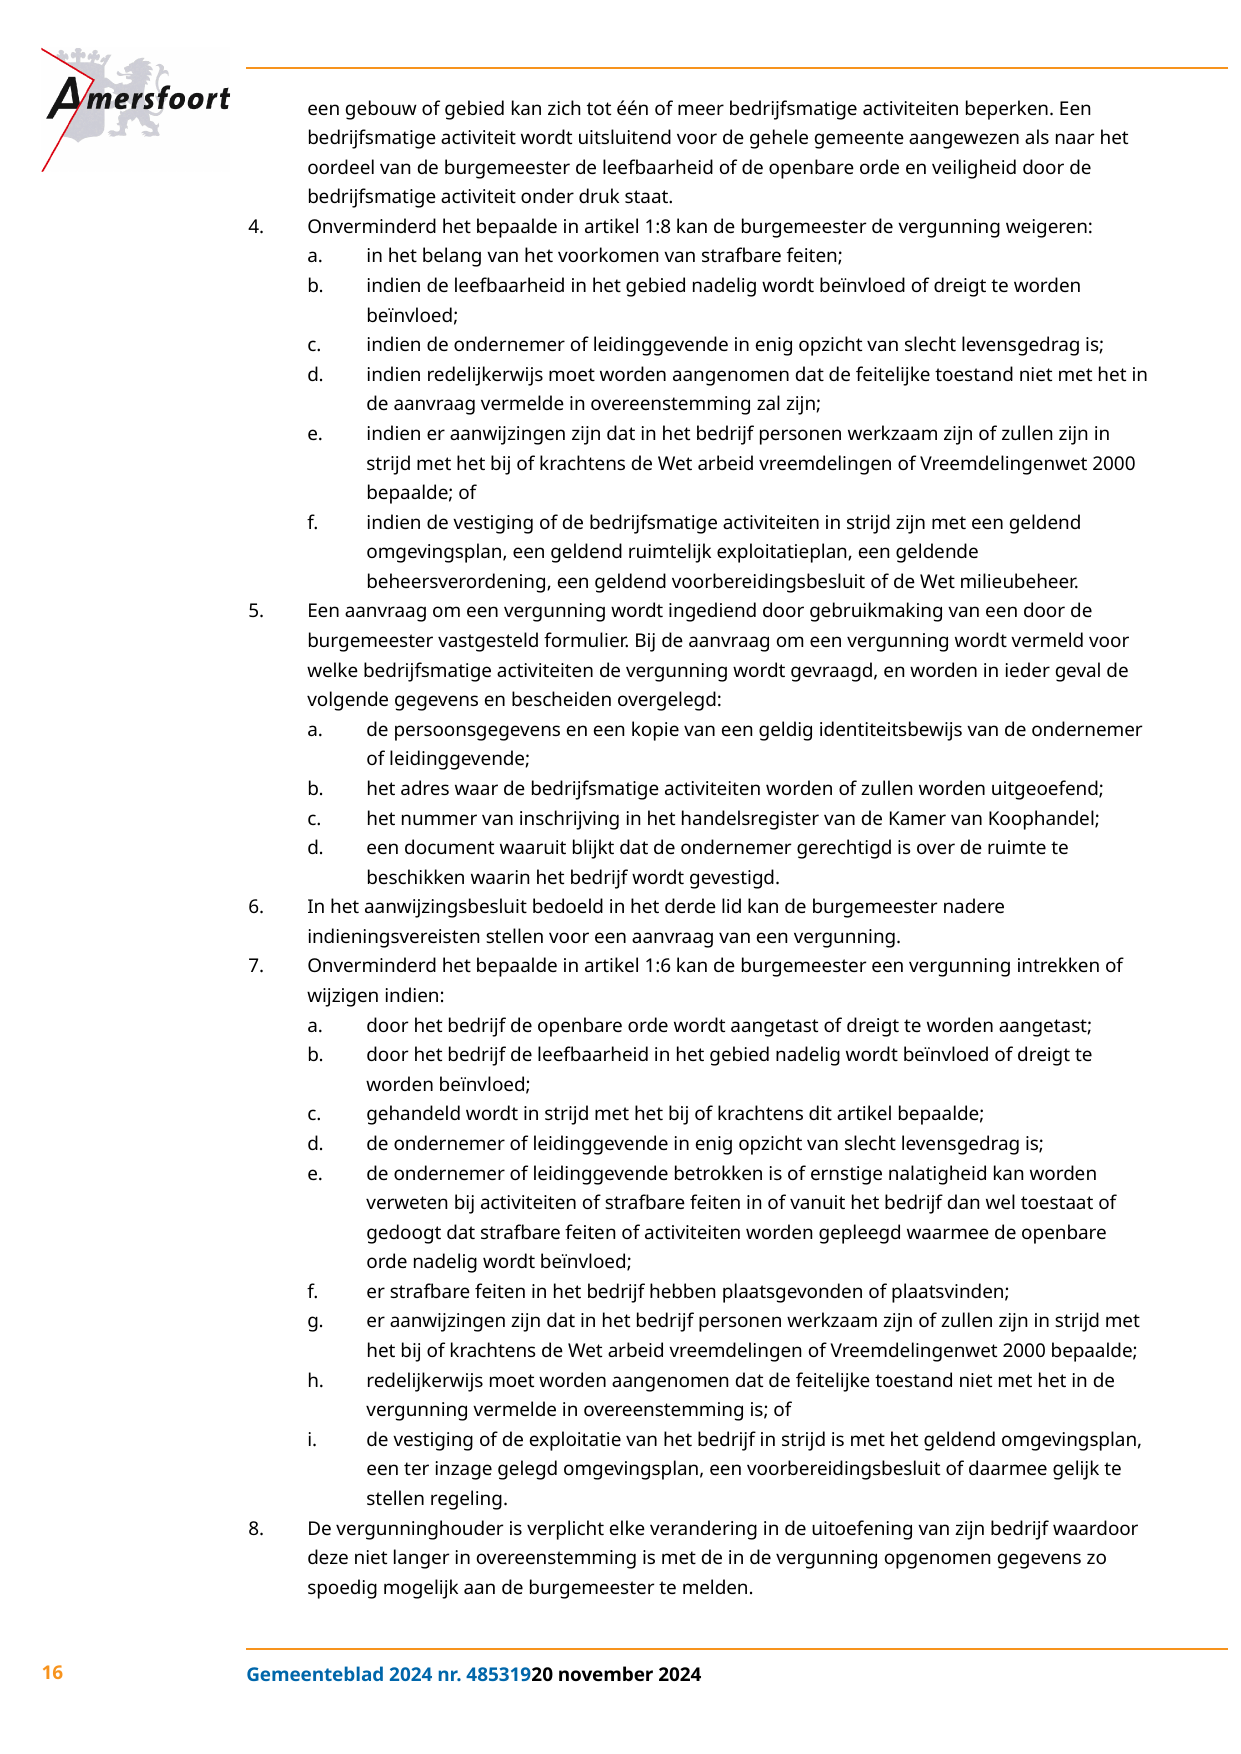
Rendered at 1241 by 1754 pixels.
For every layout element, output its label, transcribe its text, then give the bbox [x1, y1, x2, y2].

list er aanwijzingen zijn dat in het bedrijf personen werkzaam zijn of zullen zijn in strijd met het bij of krachtens de Wet arbeid vreemdelingen of Vreemdelingenwet 2000 bepaalde; [307, 1308, 1152, 1363]
list indien de vestiging of de bedrijfsmatige activiteiten in strijd zijn met een geldend omgevingsplan, een geldend ruimtelijk exploitatieplan, een geldende beheersverordening, een geldend voorbereidingsbesluit of de Wet milieubeheer. [307, 509, 1152, 594]
list Onverminderd het bepaalde in artikel 1:8 kan de burgemeester de vergunning weigeren: [248, 213, 1152, 239]
list in het belang van het voorkomen van strafbare feiten; [307, 243, 1152, 268]
list De vergunninghouder is verplicht elke verandering in de uitoefening van zijn bedrijf waardoor deze niet langer in overeenstemming is met de in de vergunning opgenomen gegevens zo spoedig mogelijk aan de burgemeester te melden. [248, 1515, 1152, 1600]
list het nummer van inschrijving in het handelsregister van de Kamer van Koophandel; [307, 805, 1152, 831]
list indien de leefbaarheid in het gebied nadelig wordt beïnvloed of dreigt te worden beïnvloed; [307, 272, 1152, 328]
list de ondernemer of leidinggevende betrokken is of ernstige nalatigheid kan worden verweten bij activiteiten of strafbare feiten in of vanuit het bedrijf dan wel toestaat of gedoogt dat strafbare feiten of activiteiten worden gepleegd waarmee de openbare orde nadelig wordt beïnvloed; [307, 1160, 1152, 1274]
list er strafbare feiten in het bedrijf hebben plaatsgevonden of plaatsvinden; [307, 1278, 1152, 1304]
list indien redelijkerwijs moet worden aangenomen dat de feitelijke toestand niet met het in de aanvraag vermelde in overeenstemming zal zijn; [307, 361, 1152, 416]
list door het bedrijf de leefbaarheid in het gebied nadelig wordt beïnvloed of dreigt te worden beïnvloed; [307, 1041, 1152, 1097]
list Een aanvraag om een vergunning wordt ingediend door gebruikmaking van een door de burgemeester vastgesteld formulier. Bij de aanvraag om een vergunning wordt vermeld voor welke bedrijfsmatige activiteiten de vergunning wordt gevraagd, en worden in ieder geval de volgende gegevens en bescheiden overgelegd: [248, 598, 1152, 712]
list het adres waar de bedrijfsmatige activiteiten worden of zullen worden uitgeoefend; [307, 775, 1152, 801]
list In het aanwijzingsbesluit bedoeld in het derde lid kan de burgemeester nadere indieningsvereisten stellen voor een aanvraag van een vergunning. [248, 893, 1152, 949]
picture [41, 47, 231, 172]
list de persoonsgegevens en een kopie van een geldig identiteitsbewijs van de ondernemer of leidinggevende; [307, 716, 1152, 771]
list indien er aanwijzingen zijn dat in het bedrijf personen werkzaam zijn of zullen zijn in strijd met het bij of krachtens de Wet arbeid vreemdelingen of Vreemdelingenwet 2000 bepaalde; of [307, 420, 1152, 505]
list indien de ondernemer of leidinggevende in enig opzicht van slecht levensgedrag is; [307, 331, 1152, 357]
list de vestiging of de exploitatie van het bedrijf in strijd is met het geldend omgevingsplan, een ter inzage gelegd omgevingsplan, een voorbereidingsbesluit of daarmee gelijk te stellen regeling. [307, 1426, 1152, 1511]
list Onverminderd het bepaalde in artikel 1:6 kan de burgemeester een vergunning intrekken of wijzigen indien: [248, 953, 1152, 1008]
list redelijkerwijs moet worden aangenomen dat de feitelijke toestand niet met het in de vergunning vermelde in overeenstemming is; of [307, 1367, 1152, 1422]
list gehandeld wordt in strijd met het bij of krachtens dit artikel bepaalde; [307, 1101, 1152, 1126]
list een gebouw of gebied kan zich tot één of meer bedrijfsmatige activiteiten beperken. Een bedrijfsmatige activiteit wordt uitsluitend voor de gehele gemeente aangewezen als naar het oordeel van de burgemeester de leefbaarheid of de openbare orde en veiligheid door de bedrijfsmatige activiteit onder druk staat. [248, 95, 1152, 209]
list een document waaruit blijkt dat de ondernemer gerechtigd is over de ruimte te beschikken waarin het bedrijf wordt gevestigd. [307, 834, 1152, 890]
list de ondernemer of leidinggevende in enig opzicht van slecht levensgedrag is; [307, 1130, 1152, 1156]
list door het bedrijf de openbare orde wordt aangetast of dreigt te worden aangetast; [307, 1012, 1152, 1038]
